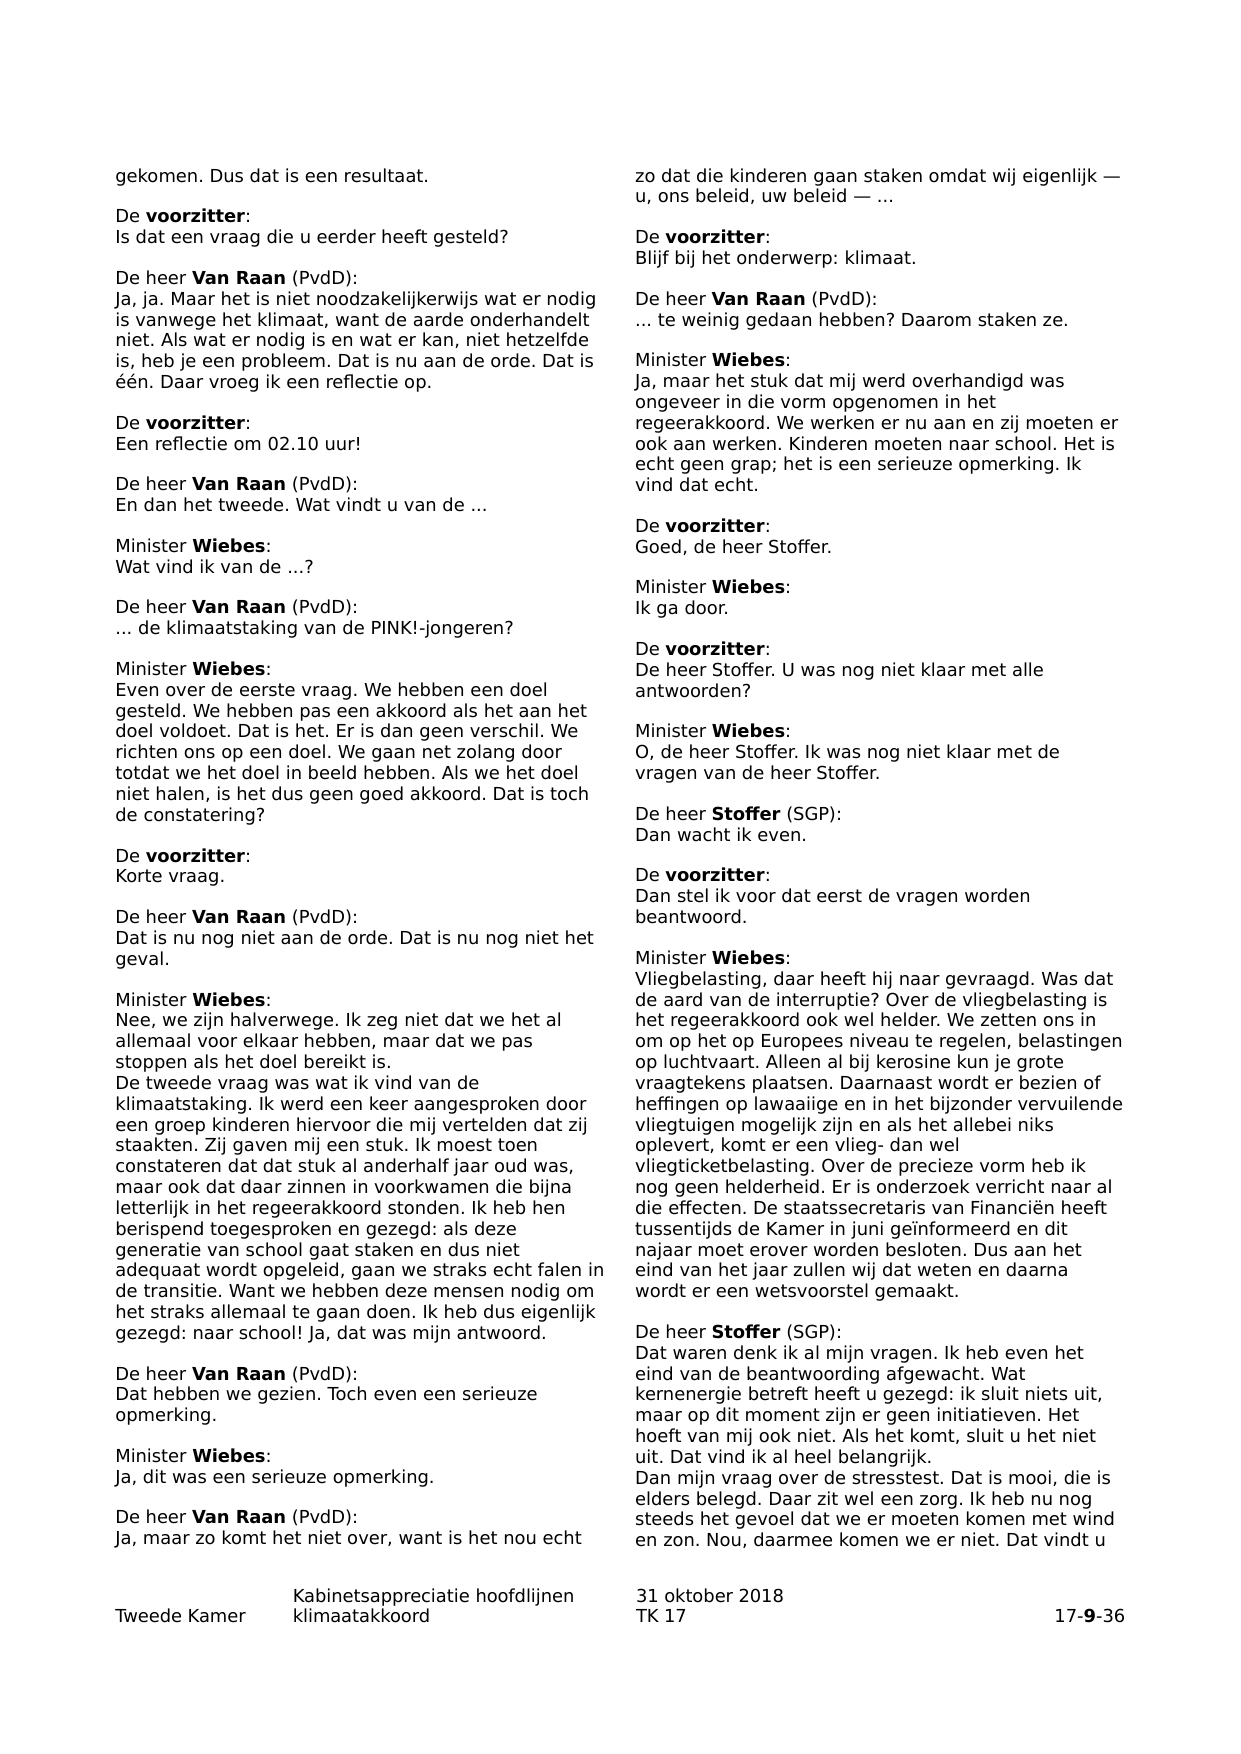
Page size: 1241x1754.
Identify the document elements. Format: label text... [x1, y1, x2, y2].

text De heer Van Raan (PvdD): [635, 288, 1125, 309]
text De heer Van Raan (PvdD): [115, 1363, 605, 1384]
text Nee, we zijn halverwege. Ik zeg niet dat we het al allemaal voor elkaar hebben, maar dat we pas stoppen als het doel bereikt is. [115, 1010, 605, 1073]
text Minister Wiebes: [635, 350, 1125, 371]
text De heer Van Raan (PvdD): [115, 1507, 605, 1528]
text Dan wacht ik even. [635, 824, 1125, 845]
text En dan het tweede. Wat vindt u van de ... [115, 495, 605, 516]
text De voorzitter: [635, 516, 1125, 537]
text De voorzitter: [115, 845, 605, 866]
text Even over de eerste vraag. We hebben een doel gesteld. We hebben pas een akkoord als het aan het doel voldoet. Dat is het. Er is dan geen verschil. We richten ons op een doel. We gaan net zolang door totdat we het doel in beeld hebben. Als we het doel niet halen, is het dus geen goed akkoord. Dat is toch de constatering? [115, 679, 605, 825]
text zo dat die kinderen gaan staken omdat wij eigenlijk — u, ons beleid, uw beleid — ... [635, 165, 1125, 207]
text Minister Wiebes: [115, 536, 605, 556]
text Minister Wiebes: [635, 721, 1125, 742]
text De heer Stoffer. U was nog niet klaar met alle antwoorden? [635, 660, 1125, 701]
text De heer Van Raan (PvdD): [115, 907, 605, 928]
text Ja, dit was een serieuze opmerking. [115, 1467, 605, 1487]
text Minister Wiebes: [635, 948, 1125, 968]
text De tweede vraag was wat ik vind van de klimaatstaking. Ik werd een keer aangesproken door een groep kinderen hiervoor die mij vertelden dat zij staakten. Zij gaven mij een stuk. Ik moest toen constateren dat dat stuk al anderhalf jaar oud was, maar ook dat daar zinnen in voorkwamen die bijna letterlijk in het regeerakkoord stonden. Ik heb hen berispend toegesproken en gezegd: als deze generatie van school gaat staken en dus niet adequaat wordt opgeleid, gaan we straks echt falen in de transitie. Want we hebben deze mensen nodig om het straks allemaal te gaan doen. Ik heb dus eigenlijk gezegd: naar school! Ja, dat was mijn antwoord. [115, 1073, 605, 1343]
text De voorzitter: [115, 206, 605, 227]
text De heer Stoffer (SGP): [635, 1322, 1125, 1342]
text De heer Stoffer (SGP): [635, 804, 1125, 824]
text O, de heer Stoffer. Ik was nog niet klaar met de vragen van de heer Stoffer. [635, 742, 1125, 784]
text gekomen. Dus dat is een resultaat. [115, 165, 605, 186]
text Dat hebben we gezien. Toch even een serieuze opmerking. [115, 1384, 605, 1426]
text Goed, de heer Stoffer. [635, 537, 1125, 557]
text Ja, maar het stuk dat mij werd overhandigd was ongeveer in die vorm opgenomen in het regeerakkoord. We werken er nu aan en zij moeten er ook aan werken. Kinderen moeten naar school. Het is echt geen grap; het is een serieuze opmerking. Ik vind dat echt. [635, 371, 1125, 496]
text Dat waren denk ik al mijn vragen. Ik heb even het eind van de beantwoording afgewacht. Wat kernenergie betreft heeft u gezegd: ik sluit niets uit, maar op dit moment zijn er geen initiatieven. Het hoeft van mij ook niet. Als het komt, sluit u het niet uit. Dat vind ik al heel belangrijk. [635, 1342, 1125, 1467]
text Minister Wiebes: [635, 577, 1125, 598]
text Minister Wiebes: [115, 659, 605, 679]
text Dat is nu nog niet aan de orde. Dat is nu nog niet het geval. [115, 928, 605, 969]
text Is dat een vraag die u eerder heeft gesteld? [115, 227, 605, 248]
text Vliegbelasting, daar heeft hij naar gevraagd. Was dat de aard van de interruptie? Over de vliegbelasting is het regeerakkoord ook wel helder. We zetten ons in om op het op Europees niveau te regelen, belastingen op luchtvaart. Alleen al bij kerosine kun je grote vraagtekens plaatsen. Daarnaast wordt er bezien of heffingen op lawaaiige en in het bijzonder vervuilende vliegtuigen mogelijk zijn en als het allebei niks oplevert, komt er een vlieg- dan wel vliegticketbelasting. Over de precieze vorm heb ik nog geen helderheid. Er is onderzoek verricht naar al die effecten. De staatssecretaris van Financiën heeft tussentijds de Kamer in juni geïnformeerd en dit najaar moet erover worden besloten. Dus aan het eind van het jaar zullen wij dat weten en daarna wordt er een wetsvoorstel gemaakt. [635, 968, 1125, 1302]
text De heer Van Raan (PvdD): [115, 474, 605, 495]
text De voorzitter: [635, 639, 1125, 660]
text Ja, maar zo komt het niet over, want is het nou echt [115, 1528, 605, 1549]
text Korte vraag. [115, 866, 605, 887]
text Ja, ja. Maar het is niet noodzakelijkerwijs wat er nodig is vanwege het klimaat, want de aarde onderhandelt niet. Als wat er nodig is en wat er kan, niet hetzelfde is, heb je een probleem. Dat is nu aan de orde. Dat is één. Daar vroeg ik een reflectie op. [115, 288, 605, 393]
text ... de klimaatstaking van de PINK!-jongeren? [115, 618, 605, 639]
text Dan stel ik voor dat eerst de vragen worden beantwoord. [635, 886, 1125, 928]
text Minister Wiebes: [115, 989, 605, 1010]
text Minister Wiebes: [115, 1446, 605, 1467]
text Ik ga door. [635, 598, 1125, 619]
text De heer Van Raan (PvdD): [115, 597, 605, 618]
text Wat vind ik van de ...? [115, 556, 605, 577]
text ... te weinig gedaan hebben? Daarom staken ze. [635, 309, 1125, 330]
text De voorzitter: [635, 227, 1125, 248]
text De heer Van Raan (PvdD): [115, 268, 605, 288]
text Dan mijn vraag over de stresstest. Dat is mooi, die is elders belegd. Daar zit wel een zorg. Ik heb nu nog steeds het gevoel dat we er moeten komen met wind en zon. Nou, daarmee komen we er niet. Dat vindt u [635, 1467, 1125, 1551]
text Blijf bij het onderwerp: klimaat. [635, 248, 1125, 268]
text De voorzitter: [635, 865, 1125, 886]
text De voorzitter: [115, 413, 605, 433]
text Een reflectie om 02.10 uur! [115, 433, 605, 454]
